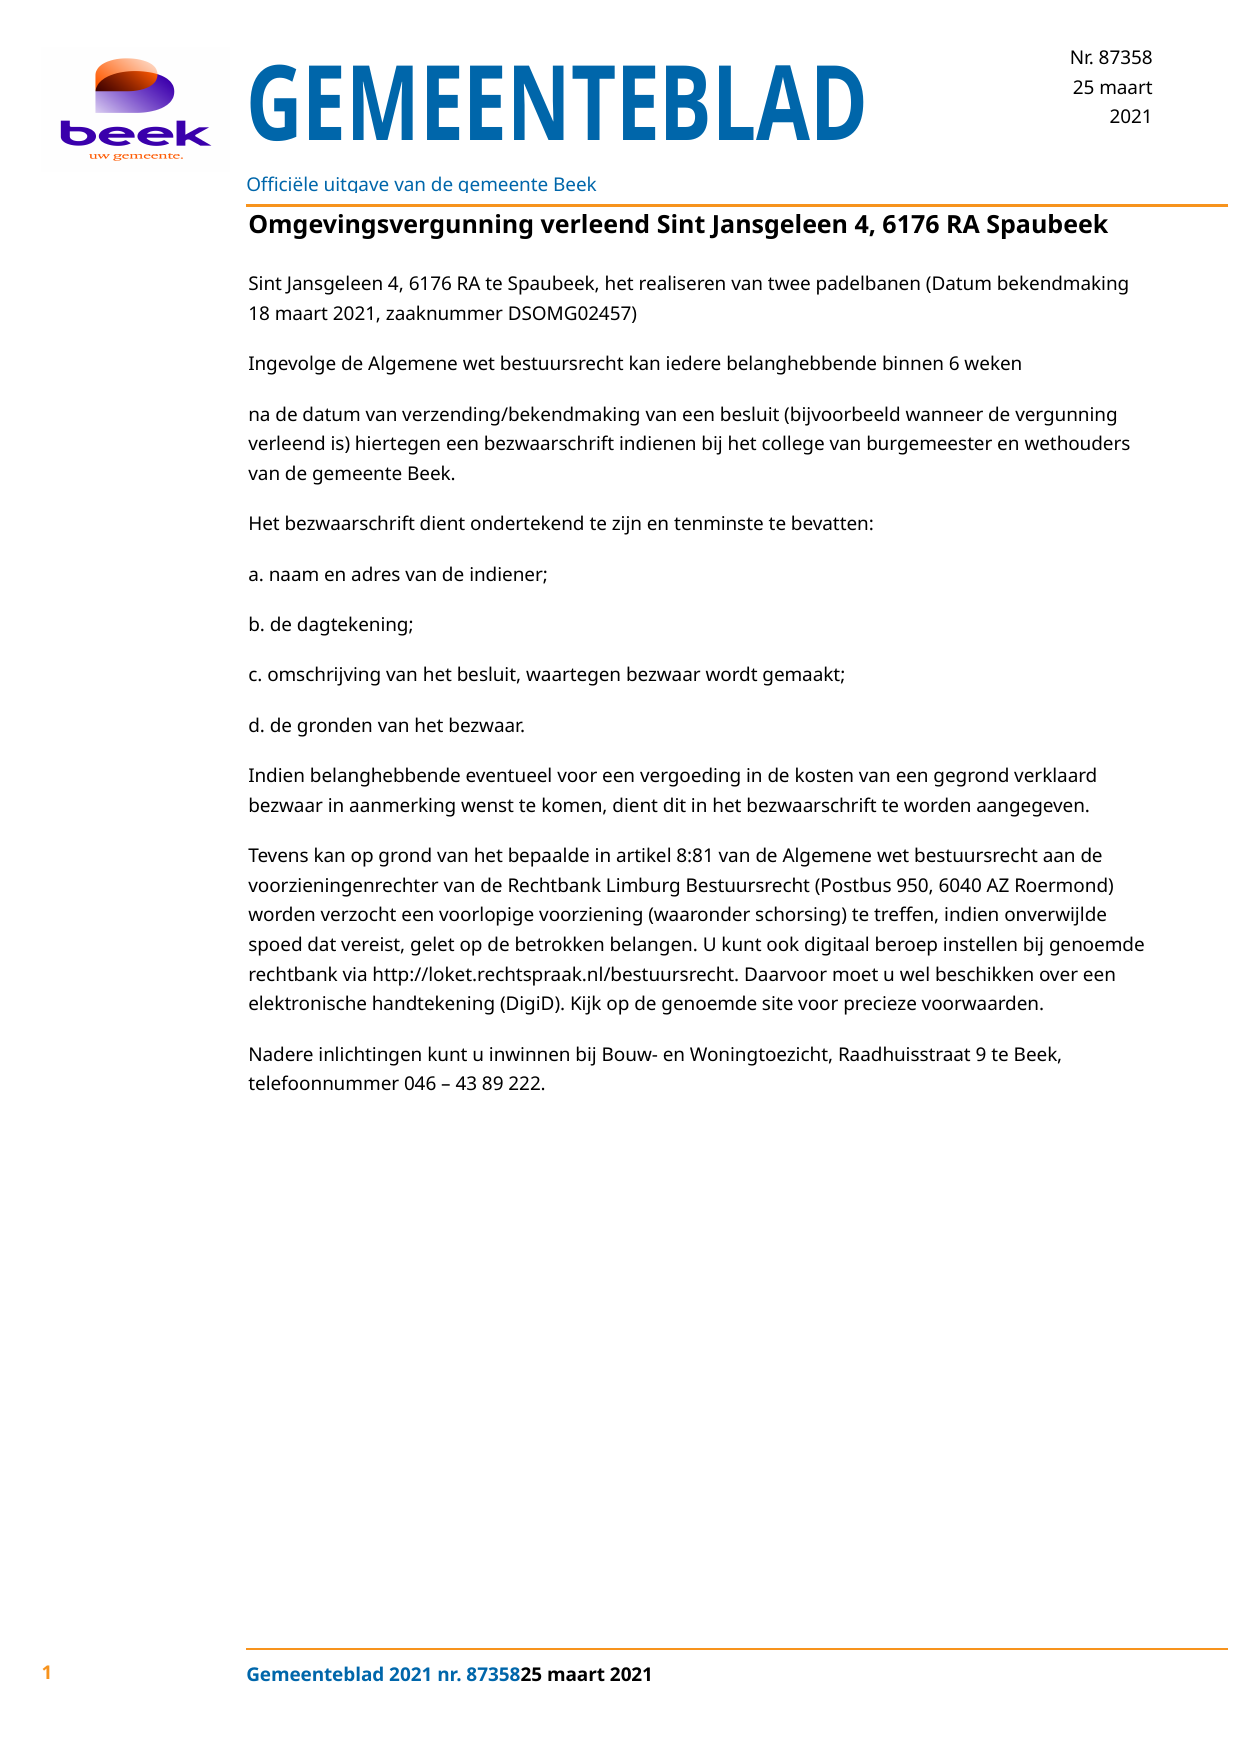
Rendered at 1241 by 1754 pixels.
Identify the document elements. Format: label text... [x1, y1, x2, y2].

text Omgevingsvergunning verleend Sint Jansgeleen 4, 6176 RA Spaubeek [248, 207, 1152, 241]
text Tevens kan op grond van het bepaalde in artikel 8:81 van de Algemene wet bestuursrecht aan de voorzieningenrechter van de Rechtbank Limburg Bestuursrecht (Postbus 950, 6040 AZ Roermond) worden verzocht een voorlopige voorziening (waaronder schorsing) te treffen, indien onverwijlde spoed dat vereist, gelet op de betrokken belangen. U kunt ook digitaal beroep instellen bij genoemde rechtbank via http://loket.rechtspraak.nl/bestuursrecht. Daarvoor moet u wel beschikken over een elektronische handtekening (DigiD). Kijk op de genoemde site voor precieze voorwaarden. [248, 842, 1152, 1016]
text a. naam en adres van de indiener; [248, 561, 1152, 586]
text Sint Jansgeleen 4, 6176 RA te Spaubeek, het realiseren van twee padelbanen (Datum bekendmaking 18 maart 2021, zaaknummer DSOMG02457) [248, 270, 1152, 326]
text na de datum van verzending/bekendmaking van een besluit (bijvoorbeeld wanneer de vergunning verleend is) hiertegen een bezwaarschrift indienen bij het college van burgemeester en wethouders van de gemeente Beek. [248, 401, 1152, 486]
text Het bezwaarschrift dient ondertekend te zijn en tenminste te bevatten: [248, 510, 1152, 536]
text b. de dagtekening; [248, 611, 1152, 637]
text Ingevolge de Algemene wet bestuursrecht kan iedere belanghebbende binnen 6 weken [248, 350, 1152, 376]
picture [41, 47, 231, 172]
text Nadere inlichtingen kunt u inwinnen bij Bouw- en Woningtoezicht, Raadhuisstraat 9 te Beek, telefoonnummer 046 – 43 89 222. [248, 1041, 1152, 1096]
text c. omschrijving van het besluit, waartegen bezwaar wordt gemaakt; [248, 662, 1152, 687]
text Indien belanghebbende eventueel voor een vergoeding in de kosten van een gegrond verklaard bezwaar in aanmerking wenst te komen, dient dit in het bezwaarschrift te worden aangegeven. [248, 762, 1152, 818]
text d. de gronden van het bezwaar. [248, 712, 1152, 738]
